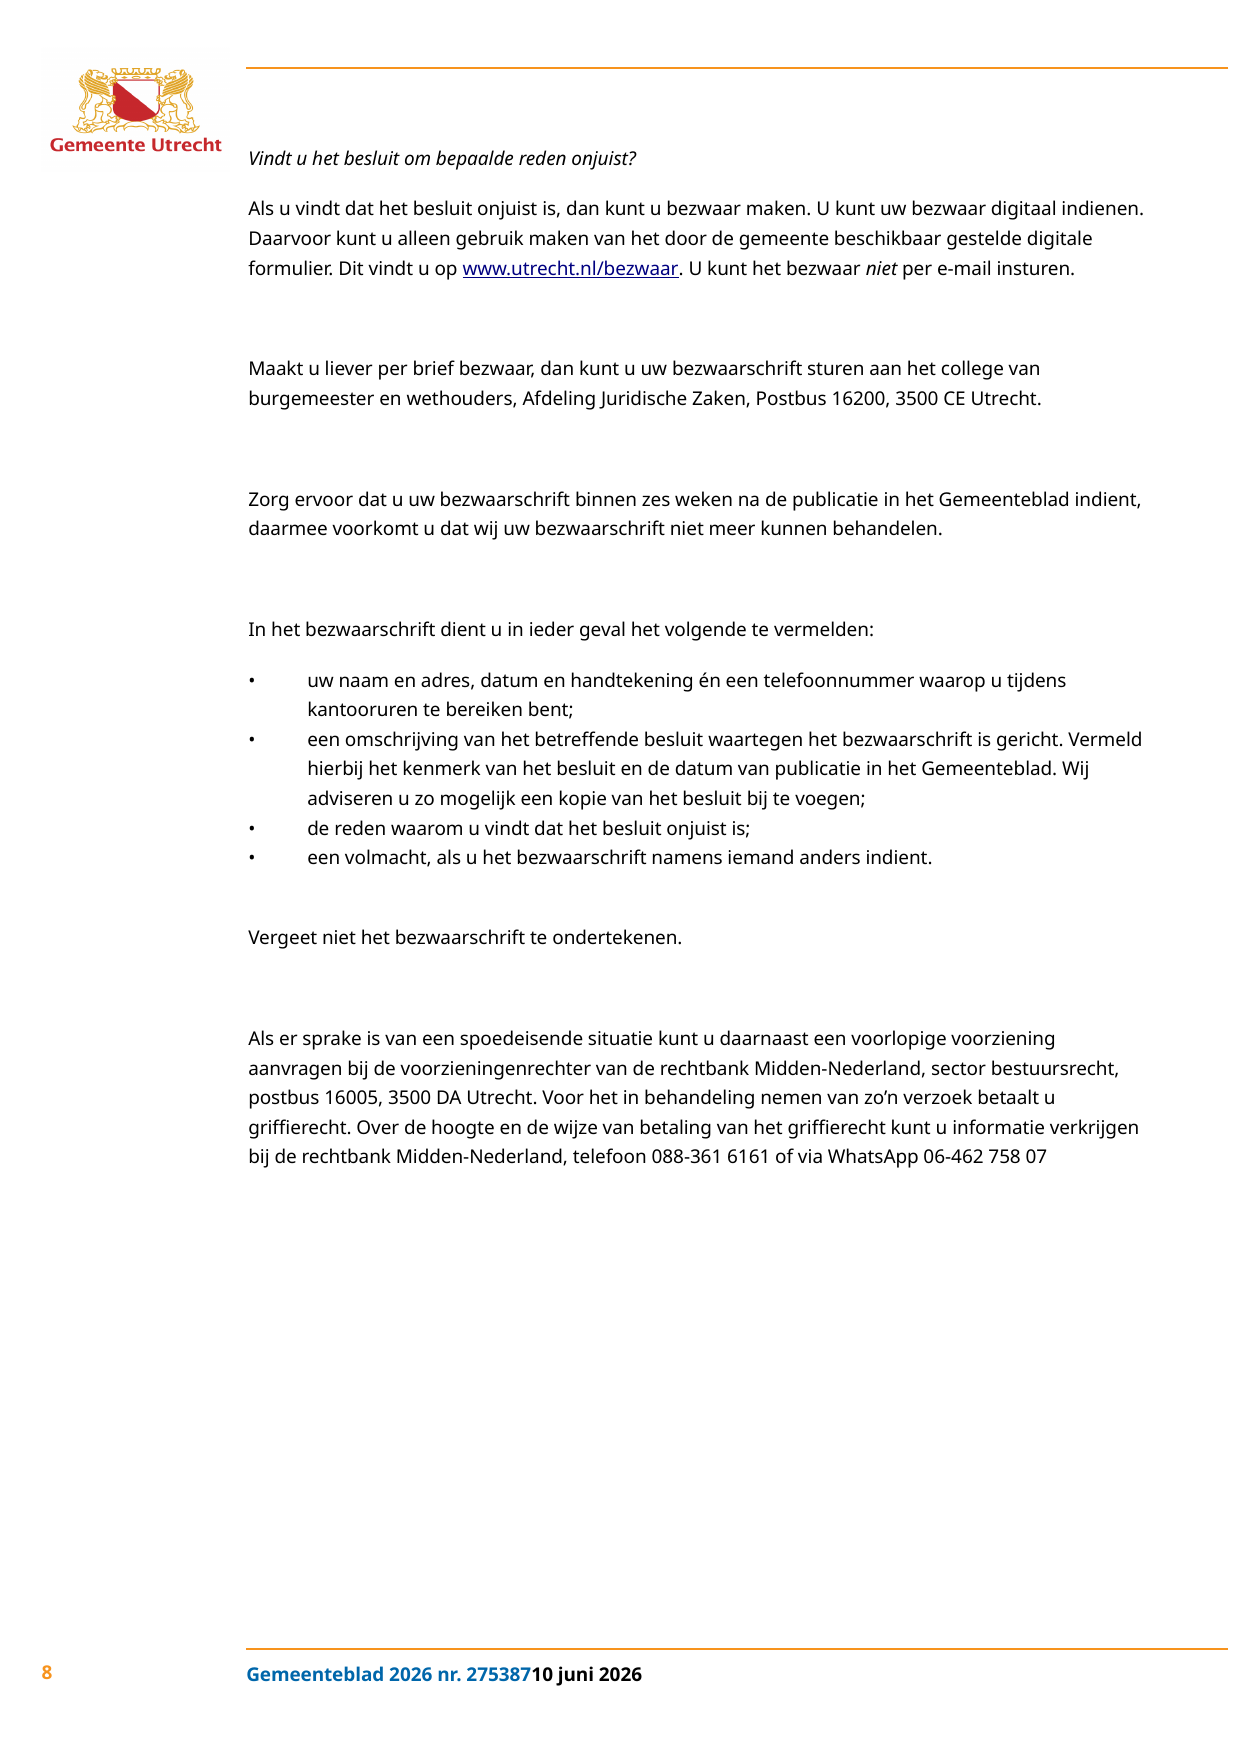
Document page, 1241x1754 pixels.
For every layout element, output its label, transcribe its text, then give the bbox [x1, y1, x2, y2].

list uw naam en adres, datum en handtekening én een telefoonnummer waarop u tijdens kantooruren te bereiken bent; [248, 667, 1152, 722]
text In het bezwaarschrift dient u in ieder geval het volgende te vermelden: [248, 616, 1152, 642]
text Zorg ervoor dat u uw bezwaarschrift binnen zes weken na de publicatie in het Gemeenteblad indient, daarmee voorkomt u dat wij uw bezwaarschrift niet meer kunnen behandelen. [248, 486, 1152, 541]
list een volmacht, als u het bezwaarschrift namens iemand anders indient. [248, 844, 1152, 870]
list een omschrijving van het betreffende besluit waartegen het bezwaarschrift is gericht. Vermeld hierbij het kenmerk van het besluit en de datum van publicatie in het Gemeenteblad. Wij adviseren u zo mogelijk een kopie van het besluit bij te voegen; [248, 726, 1152, 811]
text Vergeet niet het bezwaarschrift te ondertekenen. [248, 924, 1152, 950]
text Maakt u liever per brief bezwaar, dan kunt u uw bezwaarschrift sturen aan het college van burgemeester en wethouders, Afdeling Juridische Zaken, Postbus 16200, 3500 CE Utrecht. [248, 356, 1152, 411]
text Als er sprake is van een spoedeisende situatie kunt u daarnaast een voorlopige voorziening aanvragen bij de voorzieningenrechter van de rechtbank Midden-Nederland, sector bestuursrecht, postbus 16005, 3500 DA Utrecht. Voor het in behandeling nemen van zo’n verzoek betaalt u griffierecht. Over de hoogte en de wijze van betaling van het griffierecht kunt u informatie verkrijgen bij de rechtbank Midden-Nederland, telefoon 088-361 6161 of via WhatsApp 06-462 758 07 [248, 1025, 1152, 1169]
list de reden waarom u vindt dat het besluit onjuist is; [248, 815, 1152, 841]
text Als u vindt dat het besluit onjuist is, dan kunt u bezwaar maken. U kunt uw bezwaar digitaal indienen. Daarvoor kunt u alleen gebruik maken van het door de gemeente beschikbaar gestelde digitale formulier. Dit vindt u op www.utrecht.nl/bezwaar. U kunt het bezwaar niet per e-mail insturen. [248, 196, 1152, 281]
text Vindt u het besluit om bepaalde reden onjuist? [248, 145, 1152, 171]
picture [41, 47, 231, 172]
